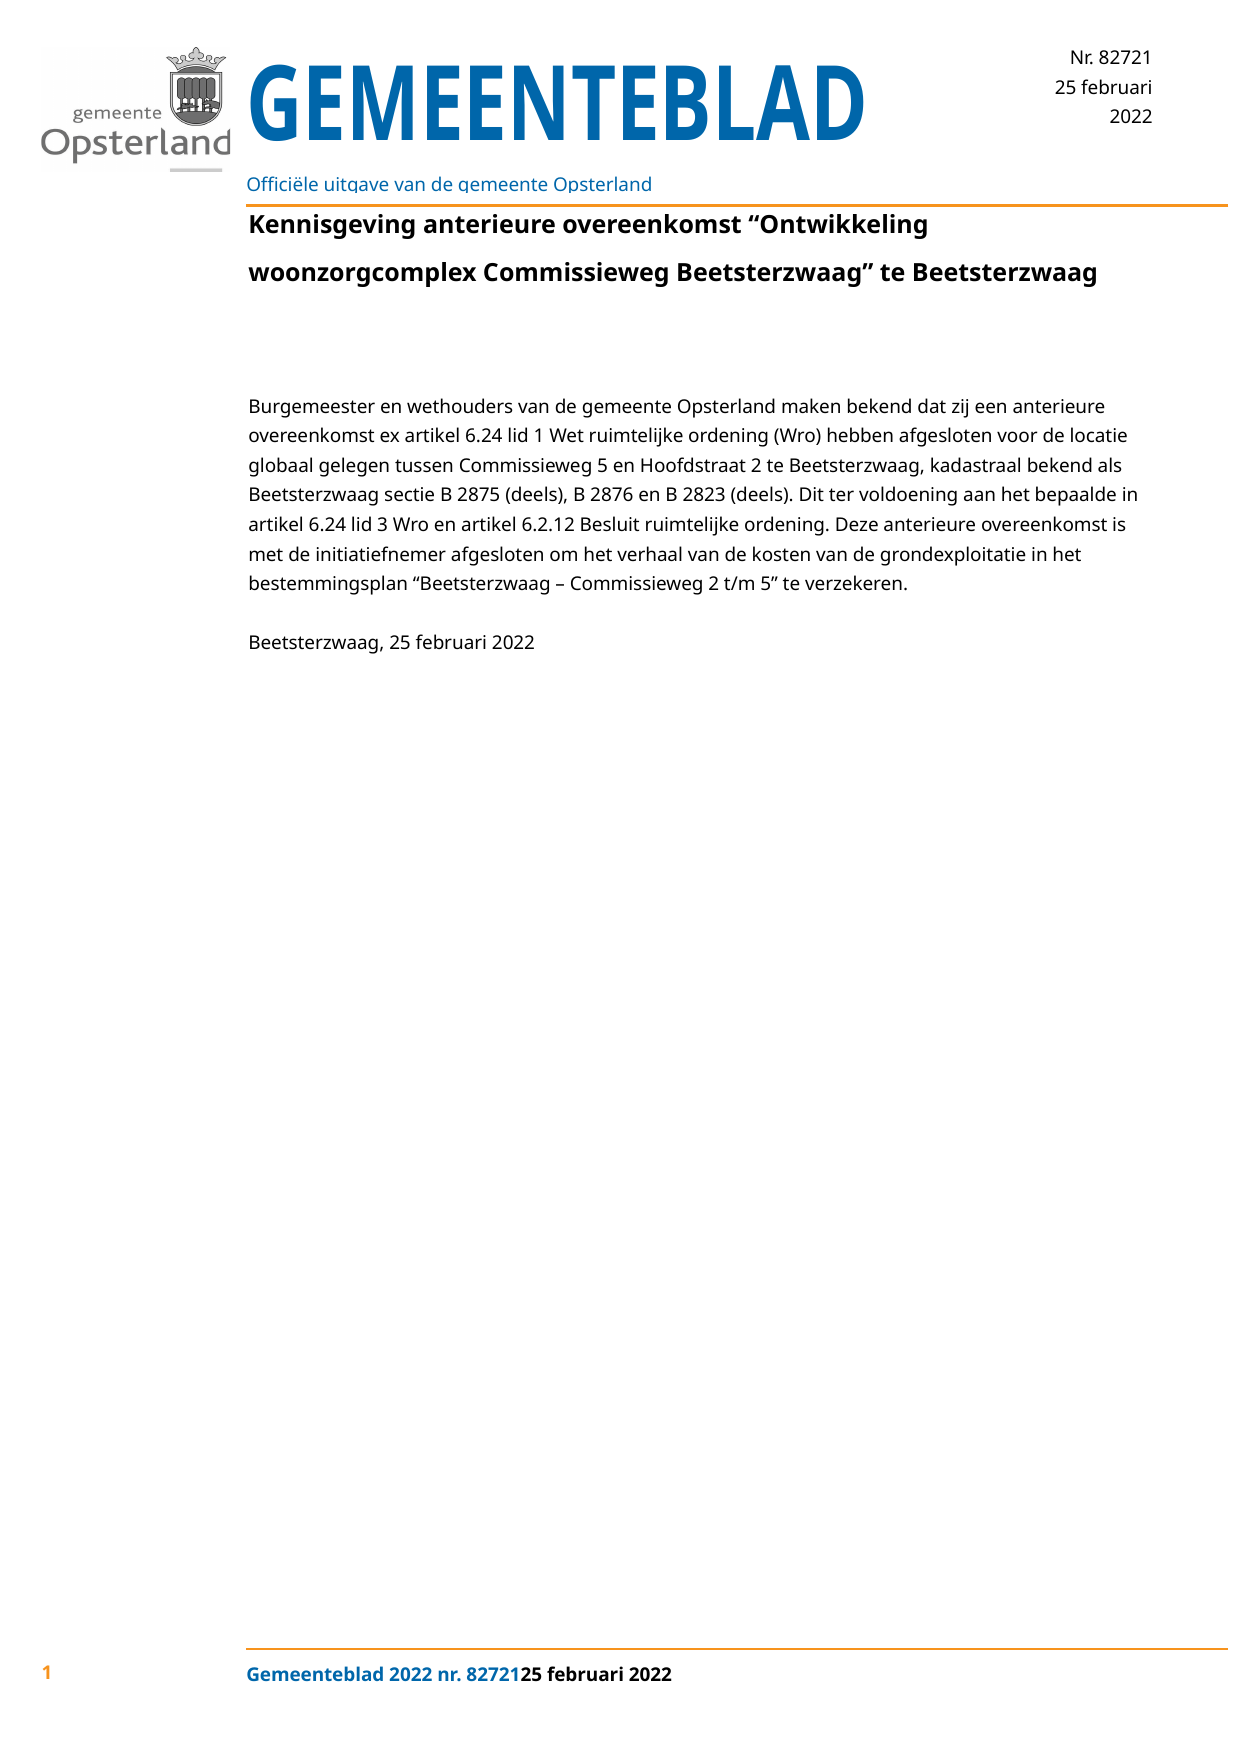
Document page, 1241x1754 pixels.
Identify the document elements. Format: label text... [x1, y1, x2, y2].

text Burgemeester en wethouders van de gemeente Opsterland maken bekend dat zij een anterieure overeenkomst ex artikel 6.24 lid 1 Wet ruimtelijke ordening (Wro) hebben afgesloten voor de locatie globaal gelegen tussen Commissieweg 5 en Hoofdstraat 2 te Beetsterzwaag, kadastraal bekend als Beetsterzwaag sectie B 2875 (deels), B 2876 en B 2823 (deels). Dit ter voldoening aan het bepaalde in artikel 6.24 lid 3 Wro en artikel 6.2.12 Besluit ruimtelijke ordening. Deze anterieure overeenkomst is met de initiatiefnemer afgesloten om het verhaal van de kosten van de grondexploitatie in het bestemmingsplan “Beetsterzwaag – Commissieweg 2 t/m 5” te verzekeren. [248, 393, 1152, 596]
text Kennisgeving anterieure overeenkomst “Ontwikkeling woonzorgcomplex Commissieweg Beetsterzwaag” te Beetsterzwaag [248, 207, 1152, 288]
text Beetsterzwaag, 25 februari 2022 [248, 629, 1152, 655]
picture [41, 47, 231, 172]
